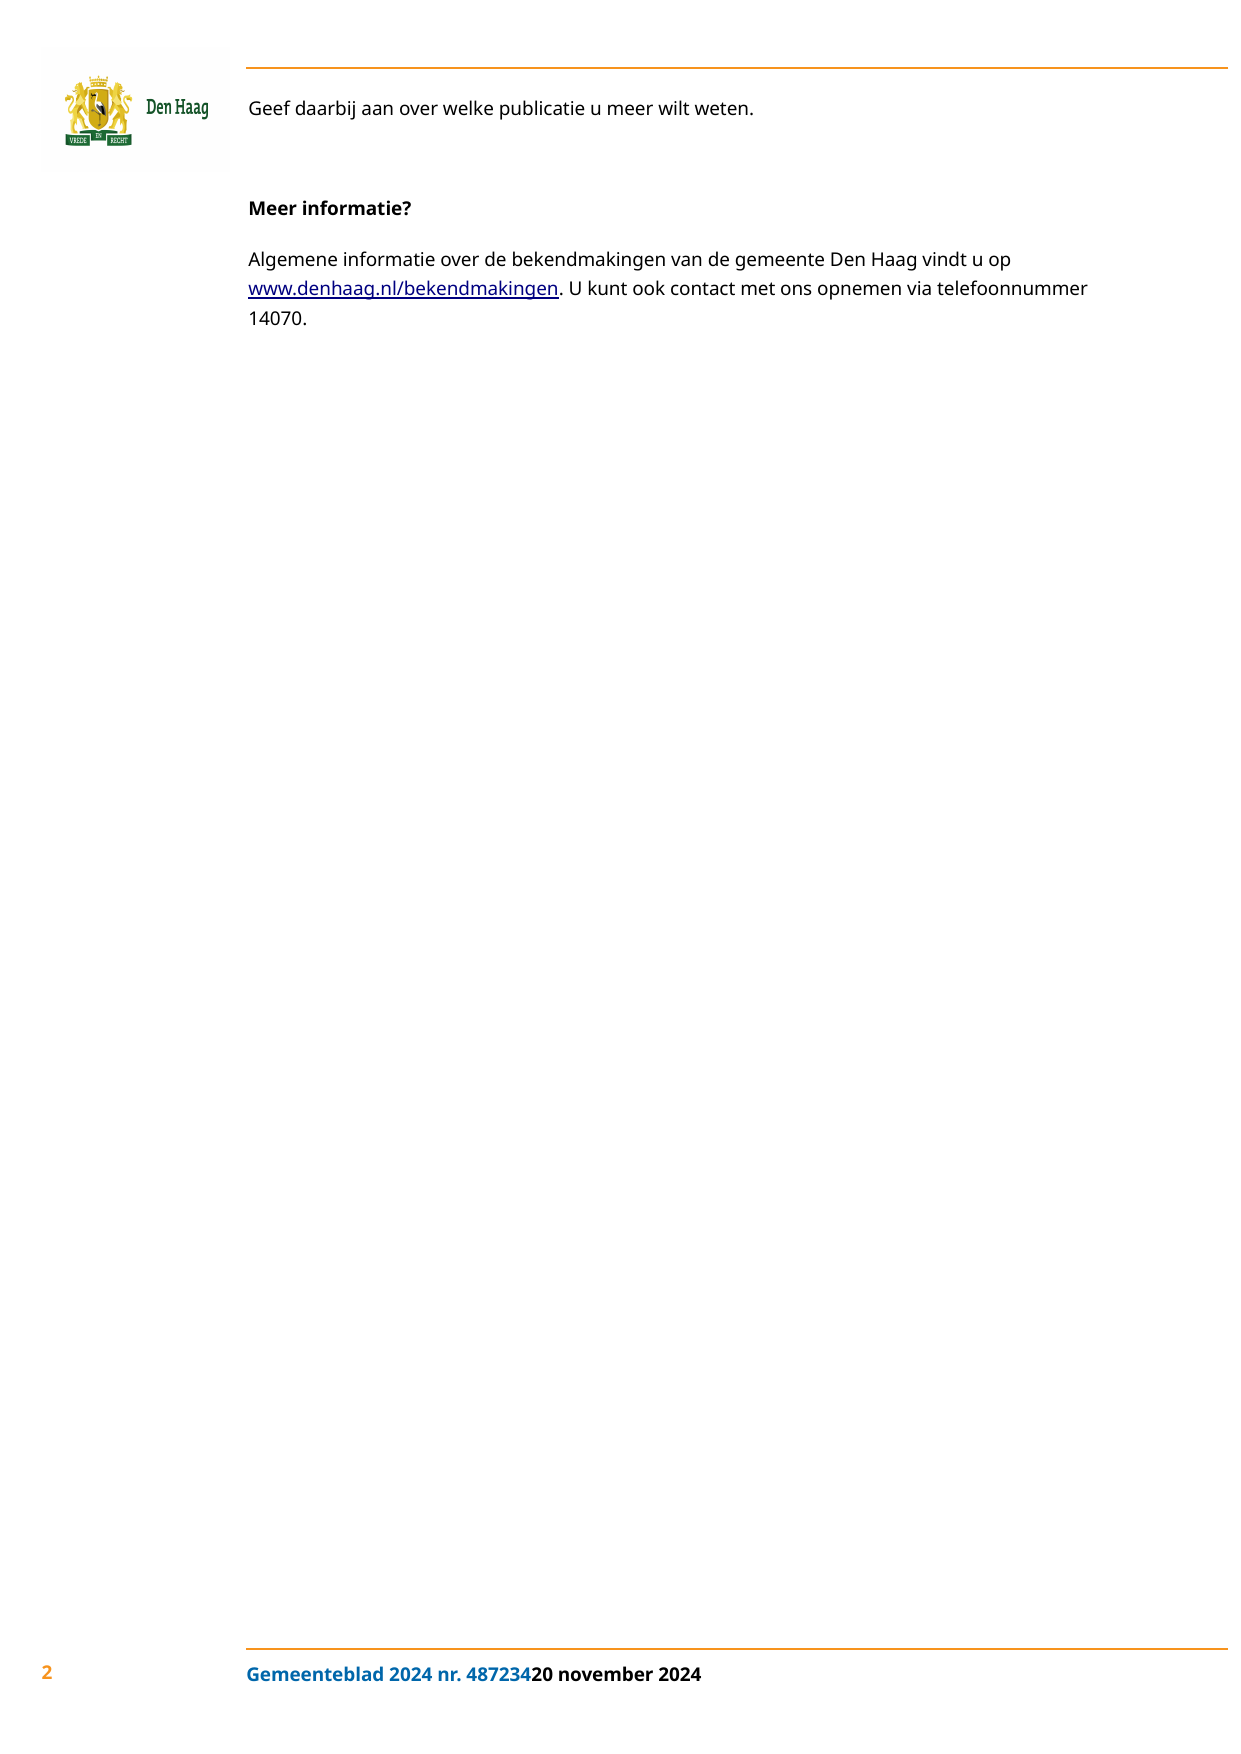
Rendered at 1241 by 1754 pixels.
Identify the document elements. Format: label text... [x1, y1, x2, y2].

text Algemene informatie over de bekendmakingen van de gemeente Den Haag vindt u op www.denhaag.nl/bekendmakingen. U kunt ook contact met ons opnemen via telefoonnummer 14070. [248, 246, 1152, 331]
text Meer informatie? [248, 196, 1152, 221]
picture [41, 47, 231, 172]
text Geef daarbij aan over welke publicatie u meer wilt weten. [248, 95, 1152, 121]
